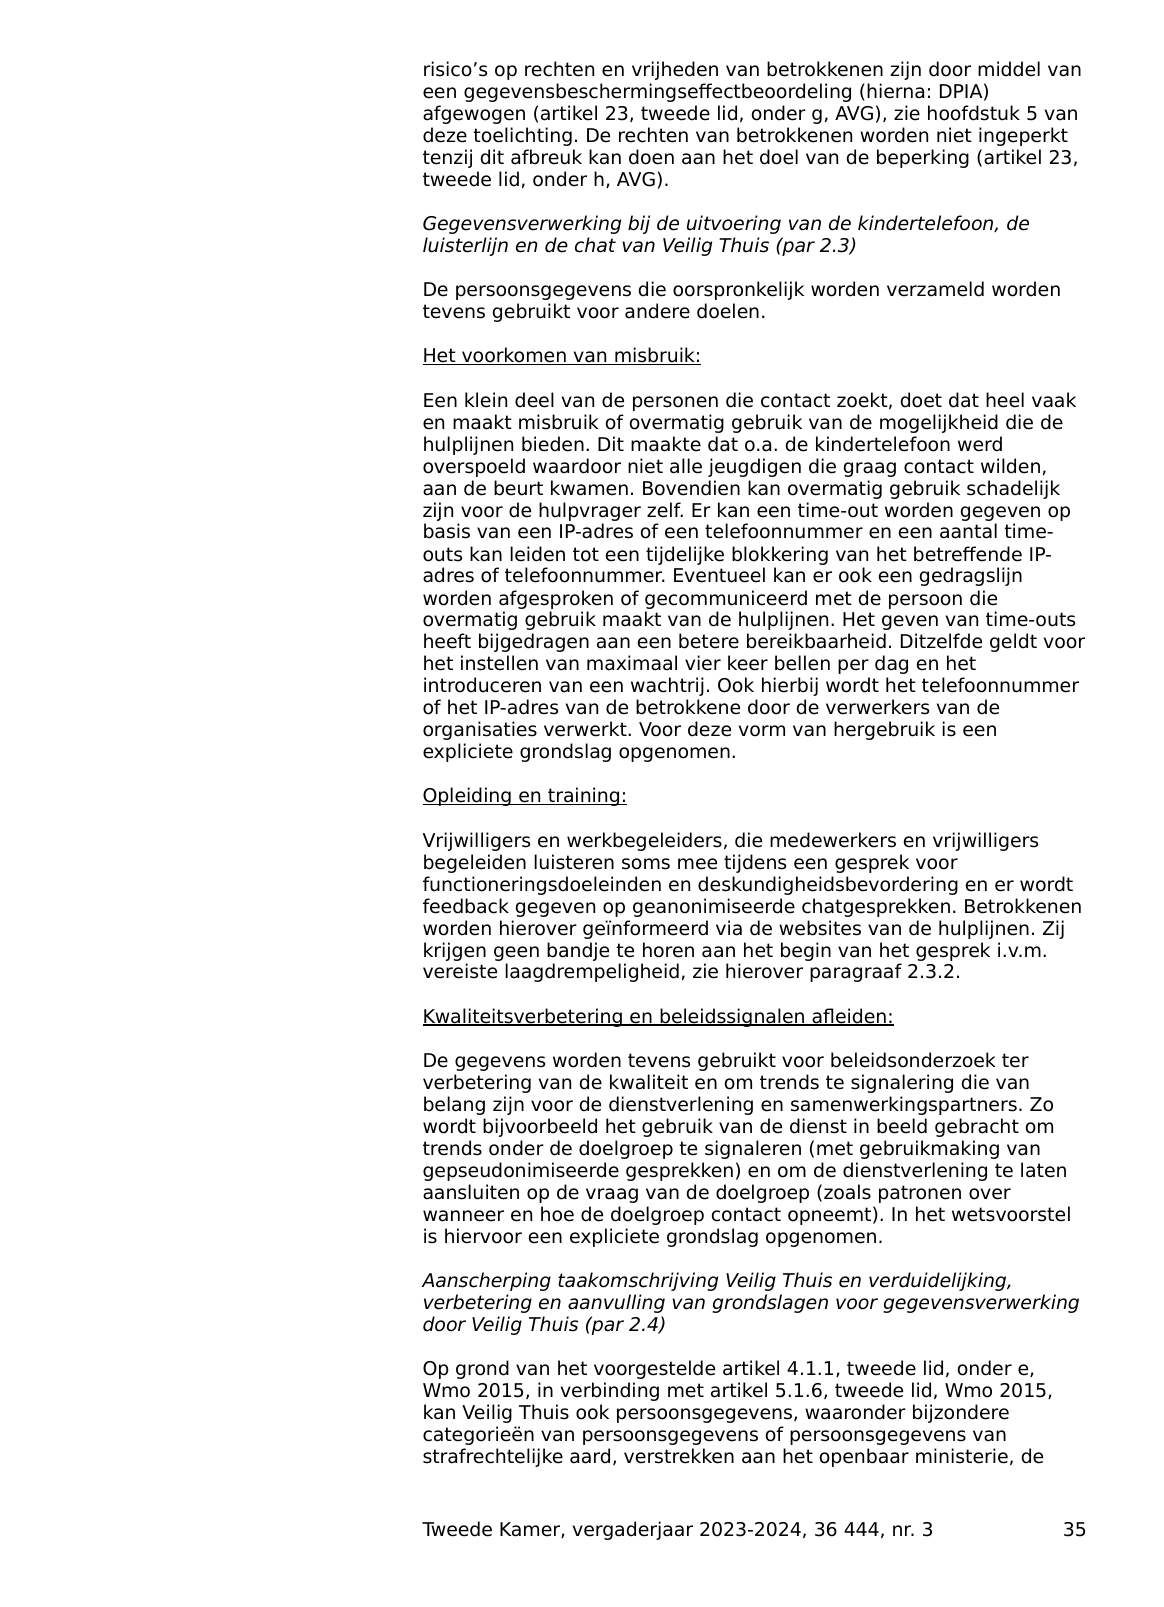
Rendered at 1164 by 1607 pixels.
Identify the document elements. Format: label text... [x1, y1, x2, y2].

subtitle Gegevensverwerking bij de uitvoering van de kindertelefoon, de luisterlijn en de chat van Veilig Thuis (par 2.3) [422, 213, 1087, 257]
subtitle Het voorkomen van misbruik: [422, 345, 1087, 367]
text De gegevens worden tevens gebruikt voor beleidsonderzoek ter verbetering van de kwaliteit en om trends te signalering die van belang zijn voor de dienstverlening en samenwerkingspartners. Zo wordt bijvoorbeeld het gebruik van de dienst in beeld gebracht om trends onder de doelgroep te signaleren (met gebruikmaking van gepseudonimiseerde gesprekken) en om de dienstverlening te laten aansluiten op de vraag van de doelgroep (zoals patronen over wanneer en hoe de doelgroep contact opneemt). In het wetsvoorstel is hiervoor een expliciete grondslag opgenomen. [422, 1050, 1087, 1248]
text De persoonsgegevens die oorspronkelijk worden verzameld worden tevens gebruikt voor andere doelen. [422, 279, 1087, 323]
text Op grond van het voorgestelde artikel 4.1.1, tweede lid, onder e, Wmo 2015, in verbinding met artikel 5.1.6, tweede lid, Wmo 2015, kan Veilig Thuis ook persoonsgegevens, waaronder bijzondere categorieën van persoonsgegevens of persoonsgegevens van strafrechtelijke aard, verstrekken aan het openbaar ministerie, de [422, 1358, 1087, 1468]
subtitle Aanscherping taakomschrijving Veilig Thuis en verduidelijking, verbetering en aanvulling van grondslagen voor gegevensverwerking door Veilig Thuis (par 2.4) [422, 1270, 1087, 1336]
text risico’s op rechten en vrijheden van betrokkenen zijn door middel van een gegevensbeschermingseffectbeoordeling (hierna: DPIA) afgewogen (artikel 23, tweede lid, onder g, AVG), zie hoofdstuk 5 van deze toelichting. De rechten van betrokkenen worden niet ingeperkt tenzij dit afbreuk kan doen aan het doel van de beperking (artikel 23, tweede lid, onder h, AVG). [422, 59, 1087, 191]
text Vrijwilligers en werkbegeleiders, die medewerkers en vrijwilligers begeleiden luisteren soms mee tijdens een gesprek voor functioneringsdoeleinden en deskundigheidsbevordering en er wordt feedback gegeven op geanonimiseerde chatgesprekken. Betrokkenen worden hierover geïnformeerd via de websites van de hulplijnen. Zij krijgen geen bandje te horen aan het begin van het gesprek i.v.m. vereiste laagdrempeligheid, zie hierover paragraaf 2.3.2. [422, 829, 1087, 983]
subtitle Opleiding en training: [422, 785, 1087, 807]
subtitle Kwaliteitsverbetering en beleidssignalen afleiden: [422, 1006, 1087, 1028]
text Een klein deel van de personen die contact zoekt, doet dat heel vaak en maakt misbruik of overmatig gebruik van de mogelijkheid die de hulplijnen bieden. Dit maakte dat o.a. de kindertelefoon werd overspoeld waardoor niet alle jeugdigen die graag contact wilden, aan de beurt kwamen. Bovendien kan overmatig gebruik schadelijk zijn voor de hulpvrager zelf. Er kan een time-out worden gegeven op basis van een IP-adres of een telefoonnummer en een aantal time-outs kan leiden tot een tijdelijke blokkering van het betreffende IP-adres of telefoonnummer. Eventueel kan er ook een gedragslijn worden afgesproken of gecommuniceerd met de persoon die overmatig gebruik maakt van de hulplijnen. Het geven van time-outs heeft bijgedragen aan een betere bereikbaarheid. Ditzelfde geldt voor het instellen van maximaal vier keer bellen per dag en het introduceren van een wachtrij. Ook hierbij wordt het telefoonnummer of het IP-adres van de betrokkene door de verwerkers van de organisaties verwerkt. Voor deze vorm van hergebruik is een expliciete grondslag opgenomen. [422, 389, 1087, 763]
